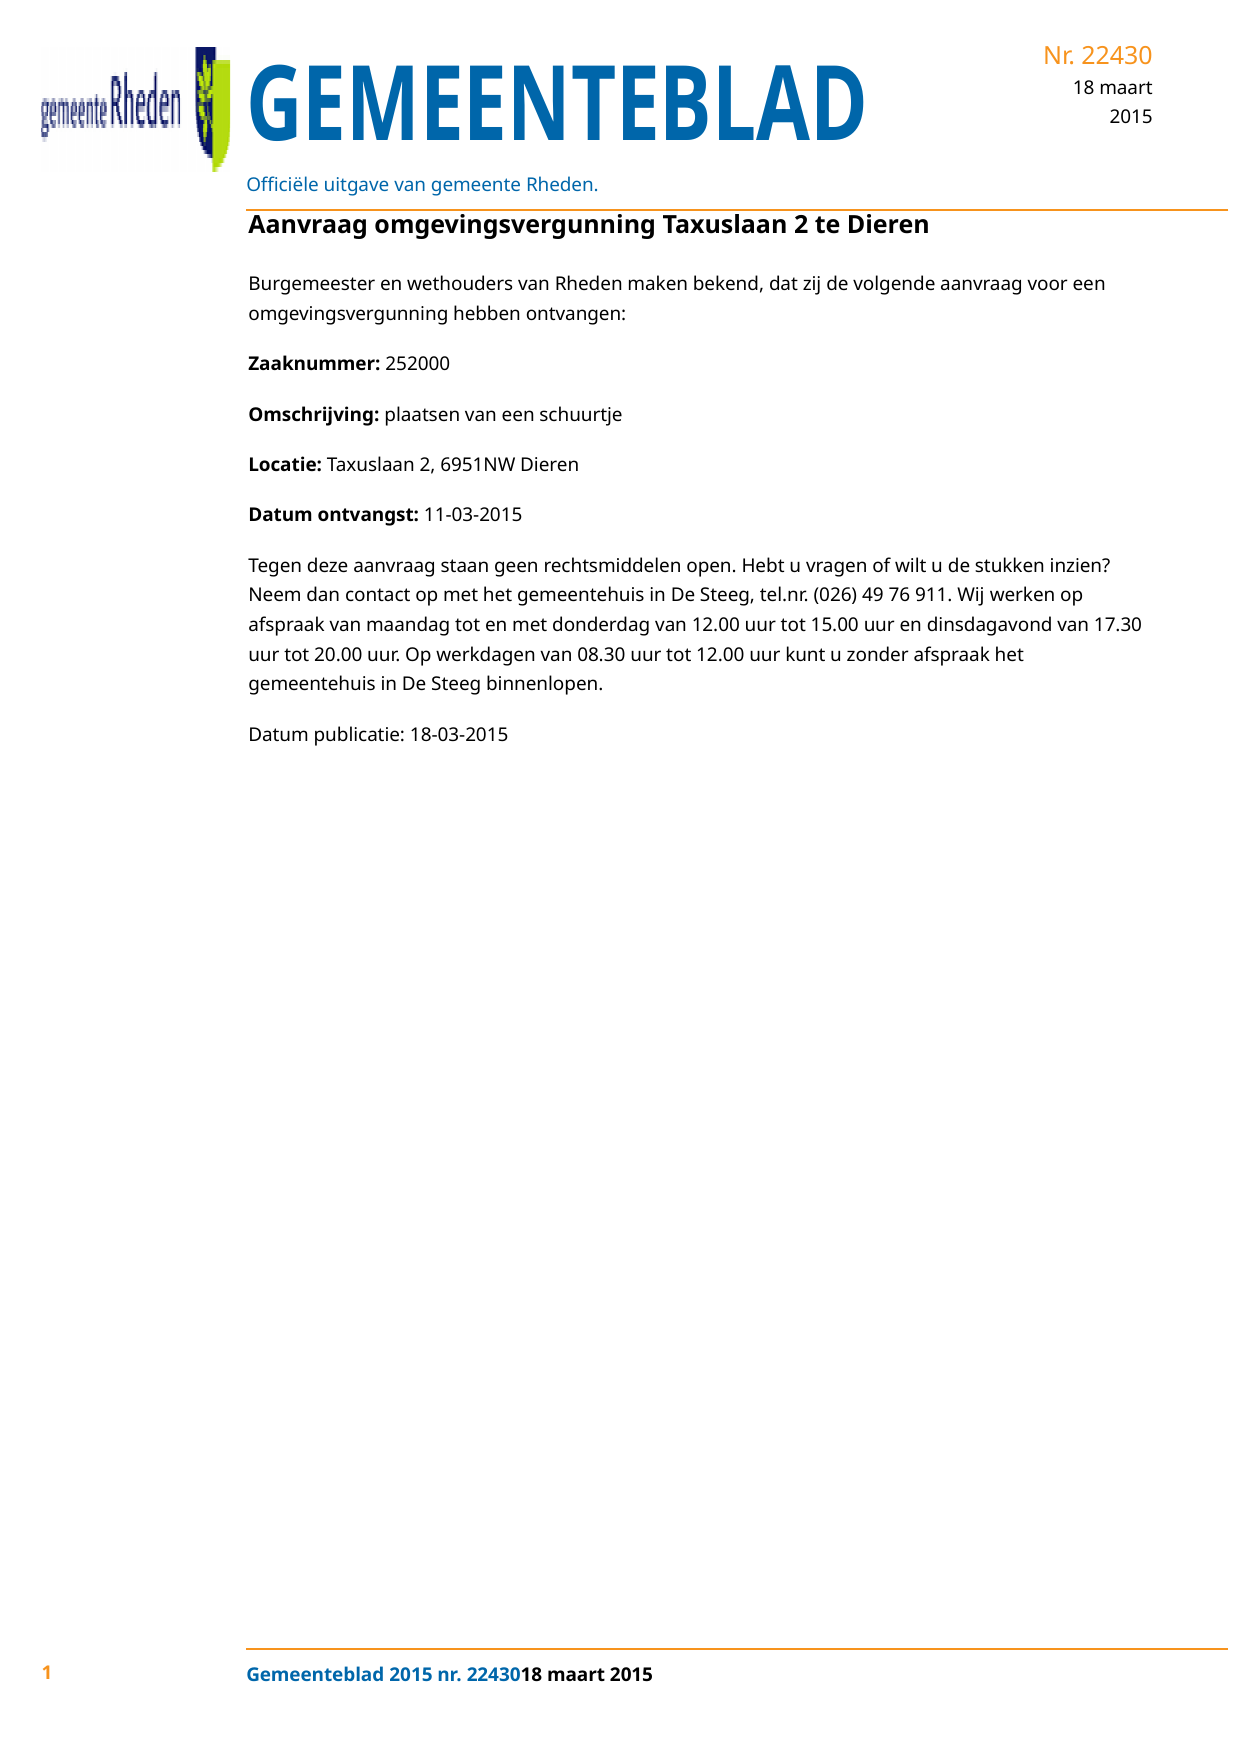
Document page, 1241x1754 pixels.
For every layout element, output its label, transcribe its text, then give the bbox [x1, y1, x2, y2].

text Aanvraag omgevingsvergunning Taxuslaan 2 te Dieren [248, 211, 1152, 241]
text Datum publicatie: 18-03-2015 [248, 721, 1152, 746]
picture [41, 47, 231, 172]
text Omschrijving: plaatsen van een schuurtje [248, 401, 1152, 426]
text Tegen deze aanvraag staan geen rechtsmiddelen open. Hebt u vragen of wilt u de stukken inzien? Neem dan contact op met het gemeentehuis in De Steeg, tel.nr. (026) 49 76 911. Wij werken op afspraak van maandag tot en met donderdag van 12.00 uur tot 15.00 uur en dinsdagavond van 17.30 uur tot 20.00 uur. Op werkdagen van 08.30 uur tot 12.00 uur kunt u zonder afspraak het gemeentehuis in De Steeg binnenlopen. [248, 552, 1152, 696]
text Datum ontvangst: 11-03-2015 [248, 502, 1152, 527]
text Zaaknummer: 252000 [248, 350, 1152, 376]
text Locatie: Taxuslaan 2, 6951NW Dieren [248, 451, 1152, 477]
text Burgemeester en wethouders van Rheden maken bekend, dat zij de volgende aanvraag voor een omgevingsvergunning hebben ontvangen: [248, 270, 1152, 326]
